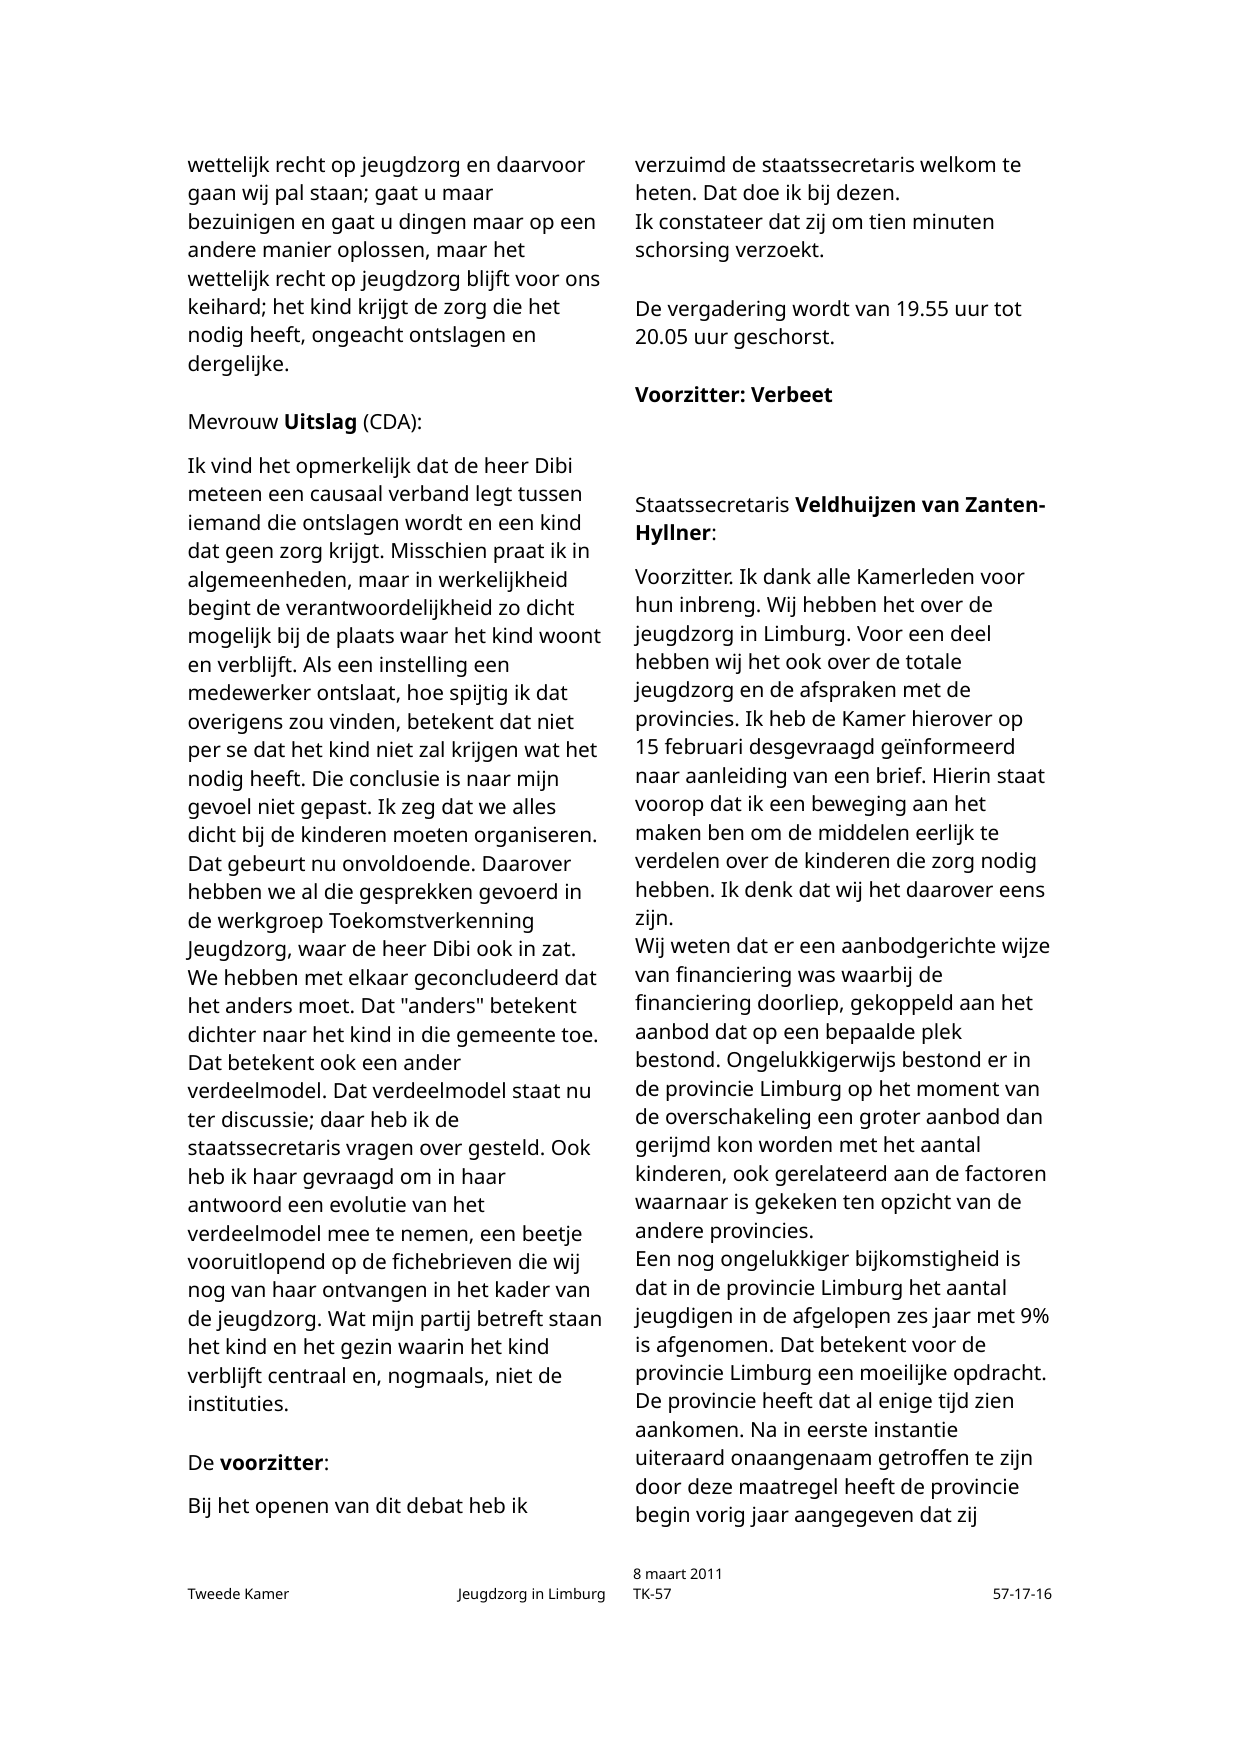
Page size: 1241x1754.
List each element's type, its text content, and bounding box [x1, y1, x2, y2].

text Ik vind het opmerkelijk dat de heer Dibi meteen een causaal verband legt tussen iemand die ontslagen wordt en een kind dat geen zorg krijgt. Misschien praat ik in algemeenheden, maar in werkelijkheid begint de verantwoordelijkheid zo dicht mogelijk bij de plaats waar het kind woont en verblijft. Als een instelling een medewerker ontslaat, hoe spijtig ik dat overigens zou vinden, betekent dat niet per se dat het kind niet zal krijgen wat het nodig heeft. Die conclusie is naar mijn gevoel niet gepast. Ik zeg dat we alles dicht bij de kinderen moeten organiseren. Dat gebeurt nu onvoldoende. Daarover hebben we al die gesprekken gevoerd in de werkgroep Toekomstverkenning Jeugdzorg, waar de heer Dibi ook in zat. We hebben met elkaar geconcludeerd dat het anders moet. Dat "anders" betekent dichter naar het kind in die gemeente toe. Dat betekent ook een ander verdeelmodel. Dat verdeelmodel staat nu ter discussie; daar heb ik de staatssecretaris vragen over gesteld. Ook heb ik haar gevraagd om in haar antwoord een evolutie van het verdeelmodel mee te nemen, een beetje vooruitlopend op de fichebrieven die wij nog van haar ontvangen in het kader van de jeugdzorg. Wat mijn partij betreft staan het kind en het gezin waarin het kind verblijft centraal en, nogmaals, niet de instituties. [187, 451, 605, 1418]
text  [635, 439, 1053, 467]
text Een nog ongelukkiger bijkomstigheid is dat in de provincie Limburg het aantal jeugdigen in de afgelopen zes jaar met 9% is afgenomen. Dat betekent voor de provincie Limburg een moeilijke opdracht. De provincie heeft dat al enige tijd zien aankomen. Na in eerste instantie uiteraard onaangenaam getroffen te zijn door deze maatregel heeft de provincie begin vorig jaar aangegeven dat zij [635, 1244, 1053, 1529]
text wettelijk recht op jeugdzorg en daarvoor gaan wij pal staan; gaat u maar bezuinigen en gaat u dingen maar op een andere manier oplossen, maar het wettelijk recht op jeugdzorg blijft voor ons keihard; het kind krijgt de zorg die het nodig heeft, ongeacht ontslagen en dergelijke. [187, 150, 605, 377]
text Voorzitter. Ik dank alle Kamerleden voor hun inbreng. Wij hebben het over de jeugdzorg in Limburg. Voor een deel hebben wij het ook over de totale jeugdzorg en de afspraken met de provincies. Ik heb de Kamer hierover op 15 februari desgevraagd geïnformeerd naar aanleiding van een brief. Hierin staat voorop dat ik een beweging aan het maken ben om de middelen eerlijk te verdelen over de kinderen die zorg nodig hebben. Ik denk dat wij het daarover eens zijn. [635, 562, 1053, 932]
text Staatssecretaris Veldhuijzen van Zanten-Hyllner: [635, 490, 1053, 547]
text De voorzitter: [187, 1448, 605, 1476]
text Bij het openen van dit debat heb ik [187, 1491, 605, 1520]
text verzuimd de staatssecretaris welkom te heten. Dat doe ik bij dezen. [635, 150, 1053, 207]
text Ik constateer dat zij om tien minuten schorsing verzoekt. [635, 207, 1053, 264]
text Voorzitter: Verbeet [635, 381, 1053, 409]
text Mevrouw Uitslag (CDA): [187, 407, 605, 436]
text De vergadering wordt van 19.55 uur tot 20.05 uur geschorst. [635, 294, 1053, 351]
text Wij weten dat er een aanbodgerichte wijze van financiering was waarbij de financiering doorliep, gekoppeld aan het aanbod dat op een bepaalde plek bestond. Ongelukkigerwijs bestond er in de provincie Limburg op het moment van de overschakeling een groter aanbod dan gerijmd kon worden met het aantal kinderen, ook gerelateerd aan de factoren waarnaar is gekeken ten opzicht van de andere provincies. [635, 932, 1053, 1244]
